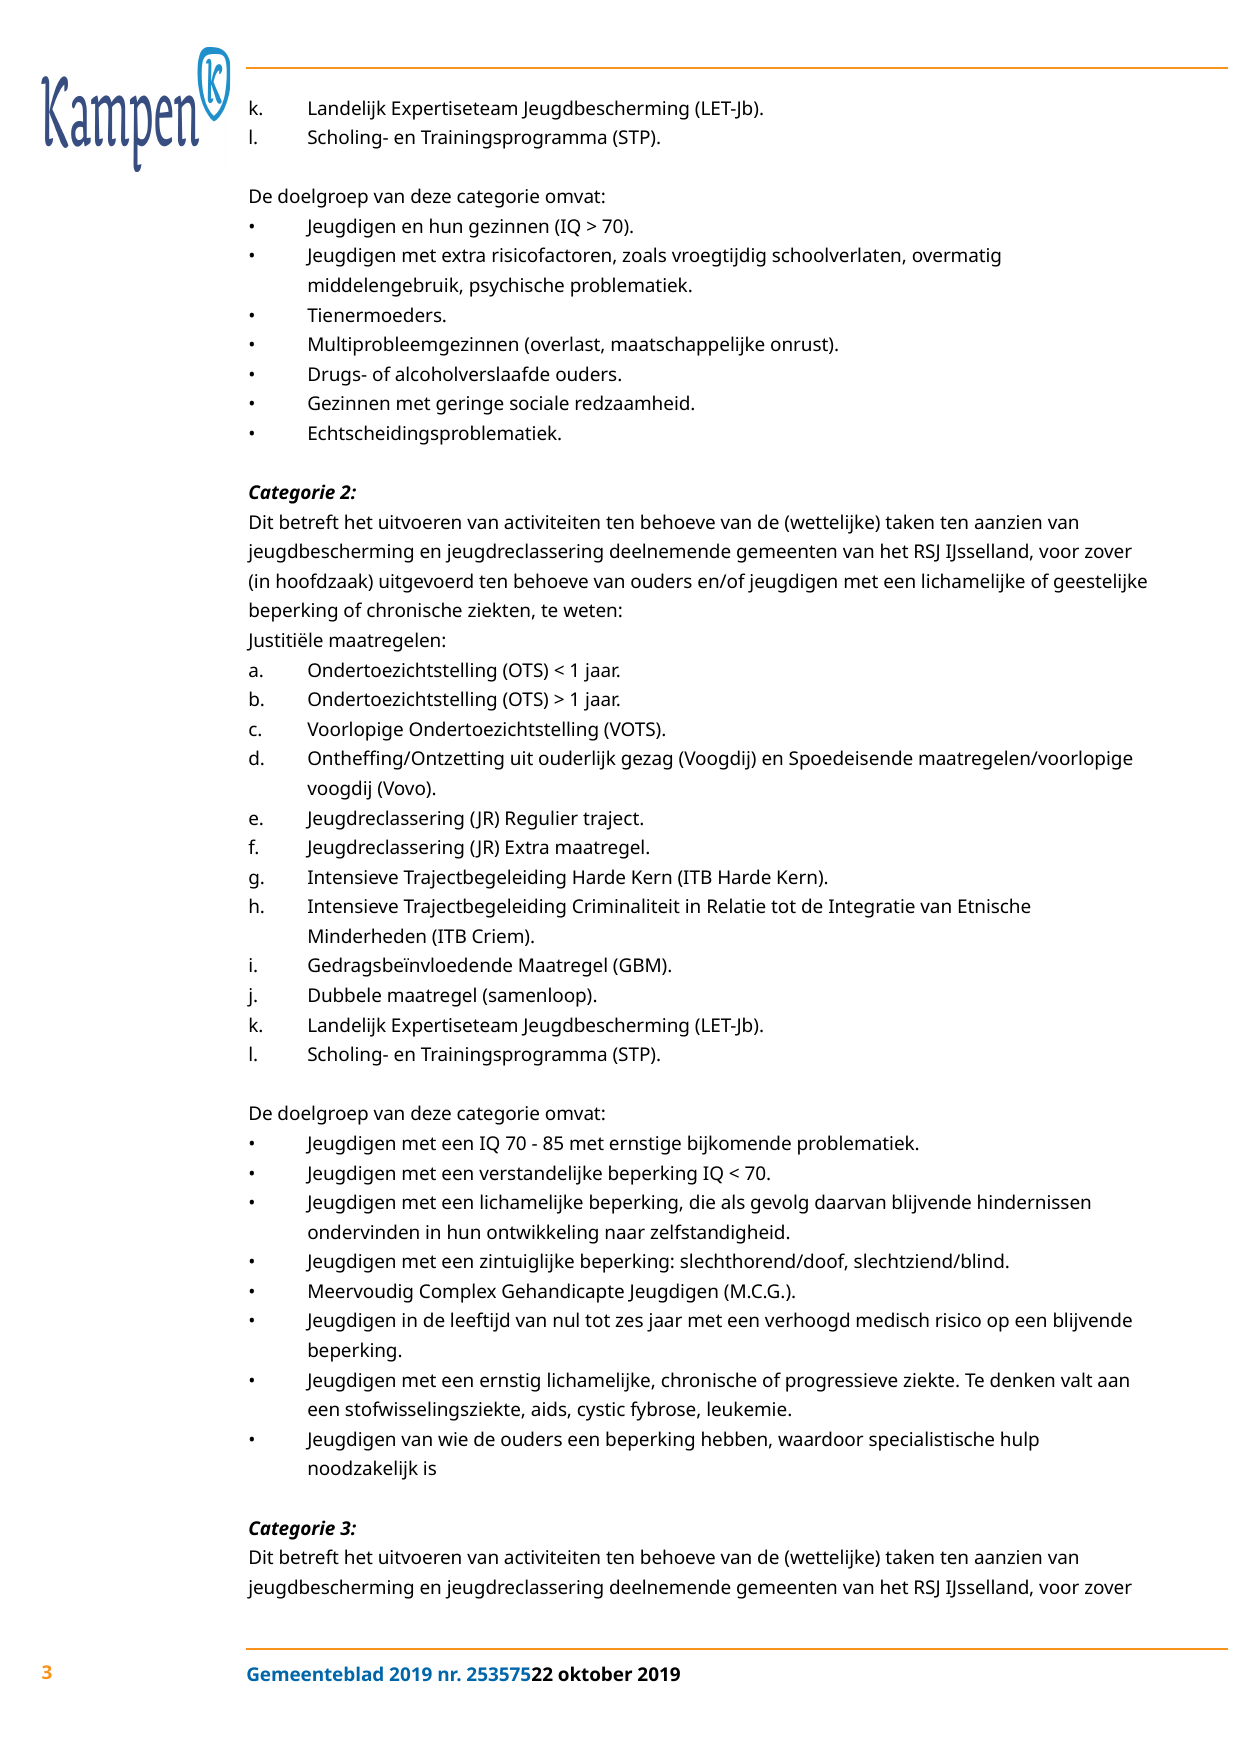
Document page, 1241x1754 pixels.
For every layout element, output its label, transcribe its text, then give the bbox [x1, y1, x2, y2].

list Scholing- en Trainingsprogramma (STP). [248, 1041, 1152, 1067]
list Echtscheidingsproblematiek. [248, 420, 1152, 446]
list Intensieve Trajectbegeleiding Harde Kern (ITB Harde Kern). [248, 864, 1152, 890]
list Scholing- en Trainingsprogramma (STP). [248, 124, 1152, 150]
list Voorlopige Ondertoezichtstelling (VOTS). [248, 716, 1152, 742]
text Dit betreft het uitvoeren van activiteiten ten behoeve van de (wettelijke) taken ten aanzien van jeugdbescherming en jeugdreclassering deelnemende gemeenten van het RSJ IJsselland, voor zover [248, 1544, 1152, 1600]
list Jeugdigen met een lichamelijke beperking, die als gevolg daarvan blijvende hindernissen ondervinden in hun ontwikkeling naar zelfstandigheid. [248, 1189, 1152, 1245]
list Ontheffing/Ontzetting uit ouderlijk gezag (Voogdij) en Spoedeisende maatregelen/voorlopige voogdij (Vovo). [248, 746, 1152, 801]
list Tienermoeders. [248, 302, 1152, 328]
list Jeugdigen in de leeftijd van nul tot zes jaar met een verhoogd medisch risico op een blijvende beperking. [248, 1308, 1152, 1363]
list Drugs- of alcoholverslaafde ouders. [248, 361, 1152, 387]
text Categorie 2: [248, 479, 1152, 505]
picture [41, 47, 231, 172]
text Categorie 3: [248, 1515, 1152, 1541]
text Dit betreft het uitvoeren van activiteiten ten behoeve van de (wettelijke) taken ten aanzien van jeugdbescherming en jeugdreclassering deelnemende gemeenten van het RSJ IJsselland, voor zover (in hoofdzaak) uitgevoerd ten behoeve van ouders en/of jeugdigen met een lichamelijke of geestelijke beperking of chronische ziekten, te weten: [248, 509, 1152, 623]
list Ondertoezichtstelling (OTS) < 1 jaar. [248, 657, 1152, 683]
list Gezinnen met geringe sociale redzaamheid. [248, 391, 1152, 416]
list Gedragsbeïnvloedende Maatregel (GBM). [248, 953, 1152, 978]
list Ondertoezichtstelling (OTS) > 1 jaar. [248, 686, 1152, 712]
list Intensieve Trajectbegeleiding Criminaliteit in Relatie tot de Integratie van Etnische Minderheden (ITB Criem). [248, 893, 1152, 949]
list Jeugdigen met een IQ 70 - 85 met ernstige bijkomende problematiek. [248, 1130, 1152, 1156]
list Jeugdreclassering (JR) Regulier traject. [248, 805, 1152, 831]
list Jeugdigen met extra risicofactoren, zoals vroegtijdig schoolverlaten, overmatig middelengebruik, psychische problematiek. [248, 243, 1152, 298]
text De doelgroep van deze categorie omvat: [248, 183, 1152, 209]
list Jeugdigen met een verstandelijke beperking IQ < 70. [248, 1160, 1152, 1186]
list Landelijk Expertiseteam Jeugdbescherming (LET-Jb). [248, 1012, 1152, 1038]
list Meervoudig Complex Gehandicapte Jeugdigen (M.C.G.). [248, 1278, 1152, 1304]
list Jeugdigen met een zintuiglijke beperking: slechthorend/doof, slechtziend/blind. [248, 1248, 1152, 1274]
list Jeugdreclassering (JR) Extra maatregel. [248, 834, 1152, 860]
list Multiprobleemgezinnen (overlast, maatschappelijke onrust). [248, 331, 1152, 357]
list Jeugdigen en hun gezinnen (IQ > 70). [248, 213, 1152, 239]
list Landelijk Expertiseteam Jeugdbescherming (LET-Jb). [248, 95, 1152, 121]
list Dubbele maatregel (samenloop). [248, 982, 1152, 1008]
list Jeugdigen van wie de ouders een beperking hebben, waardoor specialistische hulp noodzakelijk is [248, 1426, 1152, 1481]
text Justitiële maatregelen: [248, 627, 1152, 653]
text De doelgroep van deze categorie omvat: [248, 1101, 1152, 1126]
list Jeugdigen met een ernstig lichamelijke, chronische of progressieve ziekte. Te denken valt aan een stofwisselingsziekte, aids, cystic fybrose, leukemie. [248, 1367, 1152, 1422]
